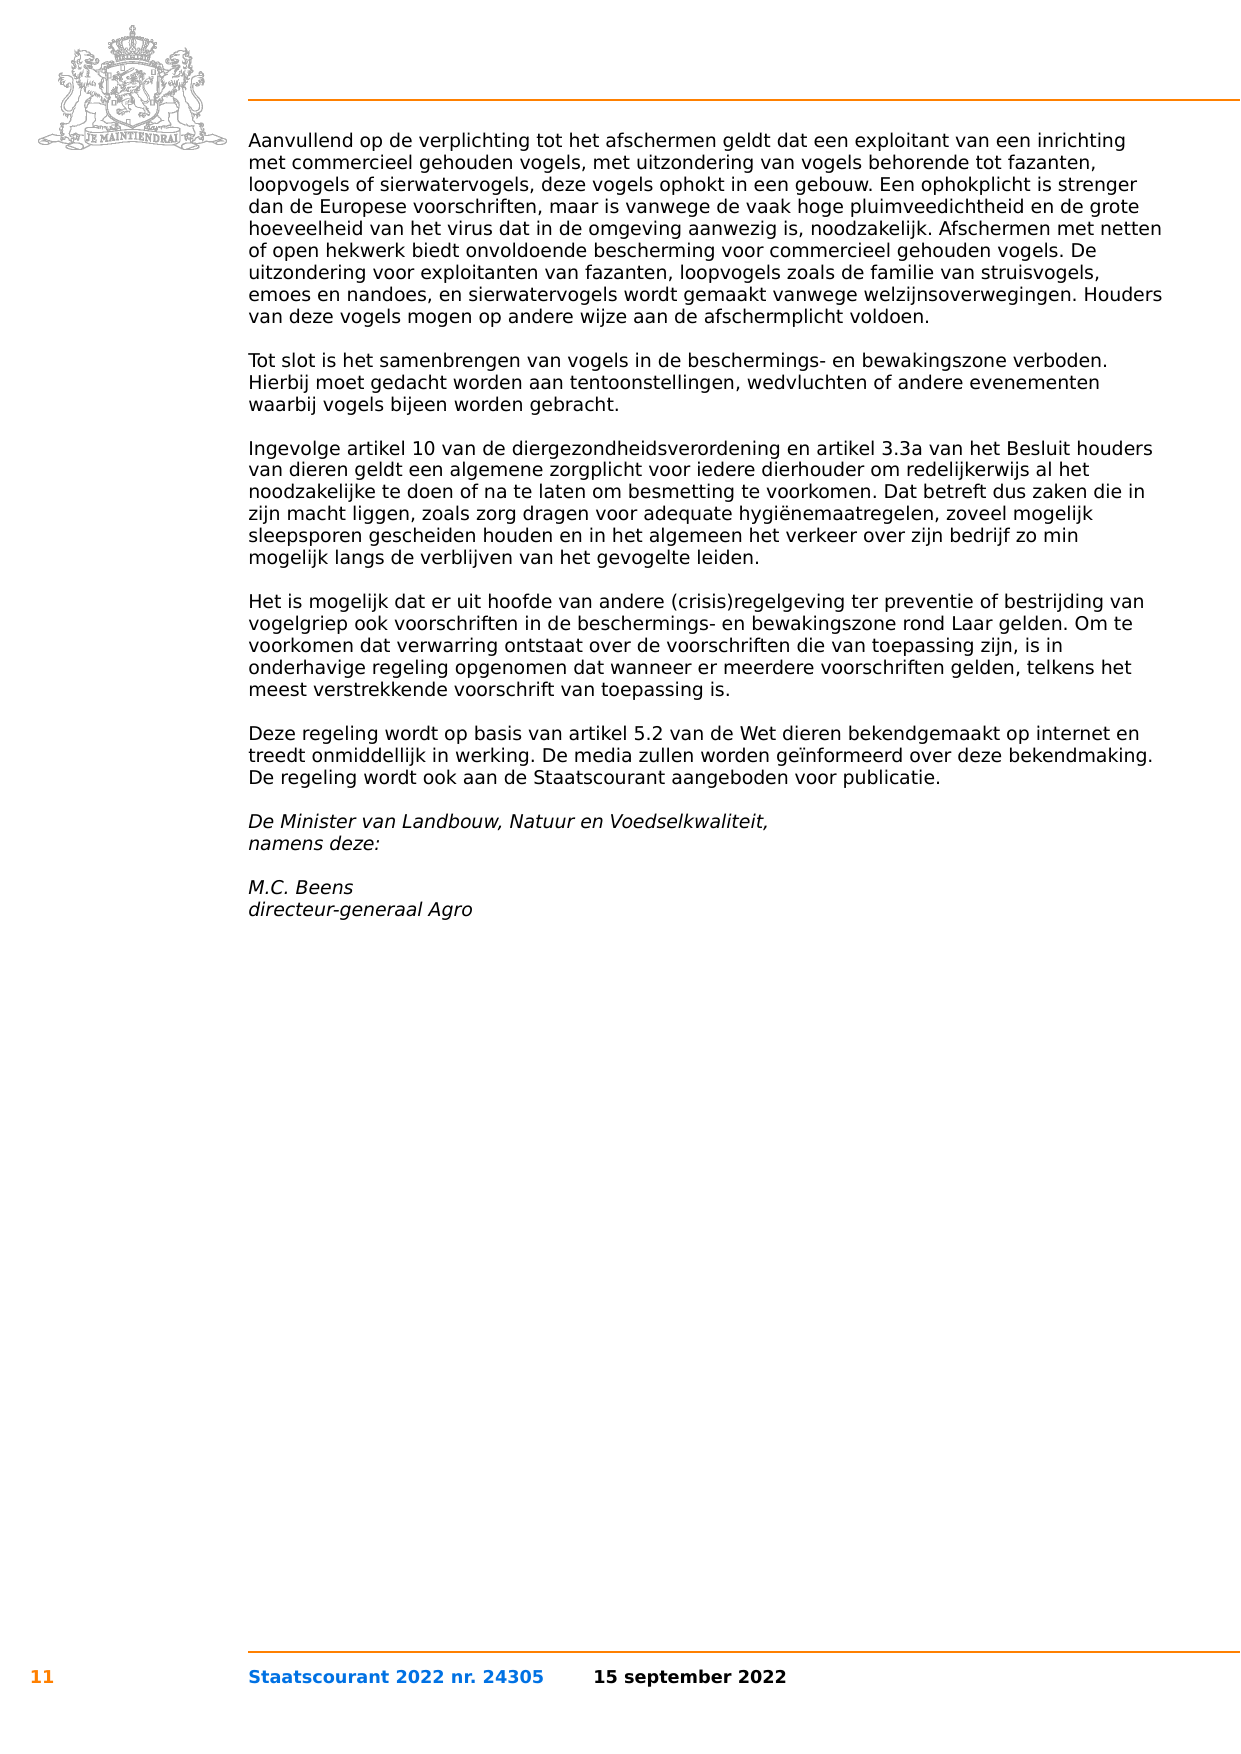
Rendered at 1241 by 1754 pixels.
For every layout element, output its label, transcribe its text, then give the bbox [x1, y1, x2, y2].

text De Minister van Landbouw, Natuur en Voedselkwaliteit, namens deze: M.C. Beens directeur-generaal Agro [248, 811, 1163, 921]
text Deze regeling wordt op basis van artikel 5.2 van de Wet dieren bekendgemaakt op internet en treedt onmiddellijk in werking. De media zullen worden geïnformeerd over deze bekendmaking. De regeling wordt ook aan de Staatscourant aangeboden voor publicatie. [248, 723, 1163, 789]
text Aanvullend op de verplichting tot het afschermen geldt dat een exploitant van een inrichting met commercieel gehouden vogels, met uitzondering van vogels behorende tot fazanten, loopvogels of sierwatervogels, deze vogels ophokt in een gebouw. Een ophokplicht is strenger dan de Europese voorschriften, maar is vanwege de vaak hoge pluimveedichtheid en de grote hoeveelheid van het virus dat in de omgeving aanwezig is, noodzakelijk. Afschermen met netten of open hekwerk biedt onvoldoende bescherming voor commercieel gehouden vogels. De uitzondering voor exploitanten van fazanten, loopvogels zoals de familie van struisvogels, emoes en nandoes, en sierwatervogels wordt gemaakt vanwege welzijnsoverwegingen. Houders van deze vogels mogen op andere wijze aan de afschermplicht voldoen. [248, 130, 1163, 328]
text Ingevolge artikel 10 van de diergezondheidsverordening en artikel 3.3a van het Besluit houders van dieren geldt een algemene zorgplicht voor iedere dierhouder om redelijkerwijs al het noodzakelijke te doen of na te laten om besmetting te voorkomen. Dat betreft dus zaken die in zijn macht liggen, zoals zorg dragen voor adequate hygiënemaatregelen, zoveel mogelijk sleepsporen gescheiden houden en in het algemeen het verkeer over zijn bedrijf zo min mogelijk langs de verblijven van het gevogelte leiden. [248, 437, 1163, 569]
picture [38, 25, 227, 150]
text Tot slot is het samenbrengen van vogels in de beschermings- en bewakingszone verboden. Hierbij moet gedacht worden aan tentoonstellingen, wedvluchten of andere evenementen waarbij vogels bijeen worden gebracht. [248, 349, 1163, 416]
text Het is mogelijk dat er uit hoofde van andere (crisis)regelgeving ter preventie of bestrijding van vogelgriep ook voorschriften in de beschermings- en bewakingszone rond Laar gelden. Om te voorkomen dat verwarring ontstaat over de voorschriften die van toepassing zijn, is in onderhavige regeling opgenomen dat wanneer er meerdere voorschriften gelden, telkens het meest verstrekkende voorschrift van toepassing is. [248, 591, 1163, 701]
